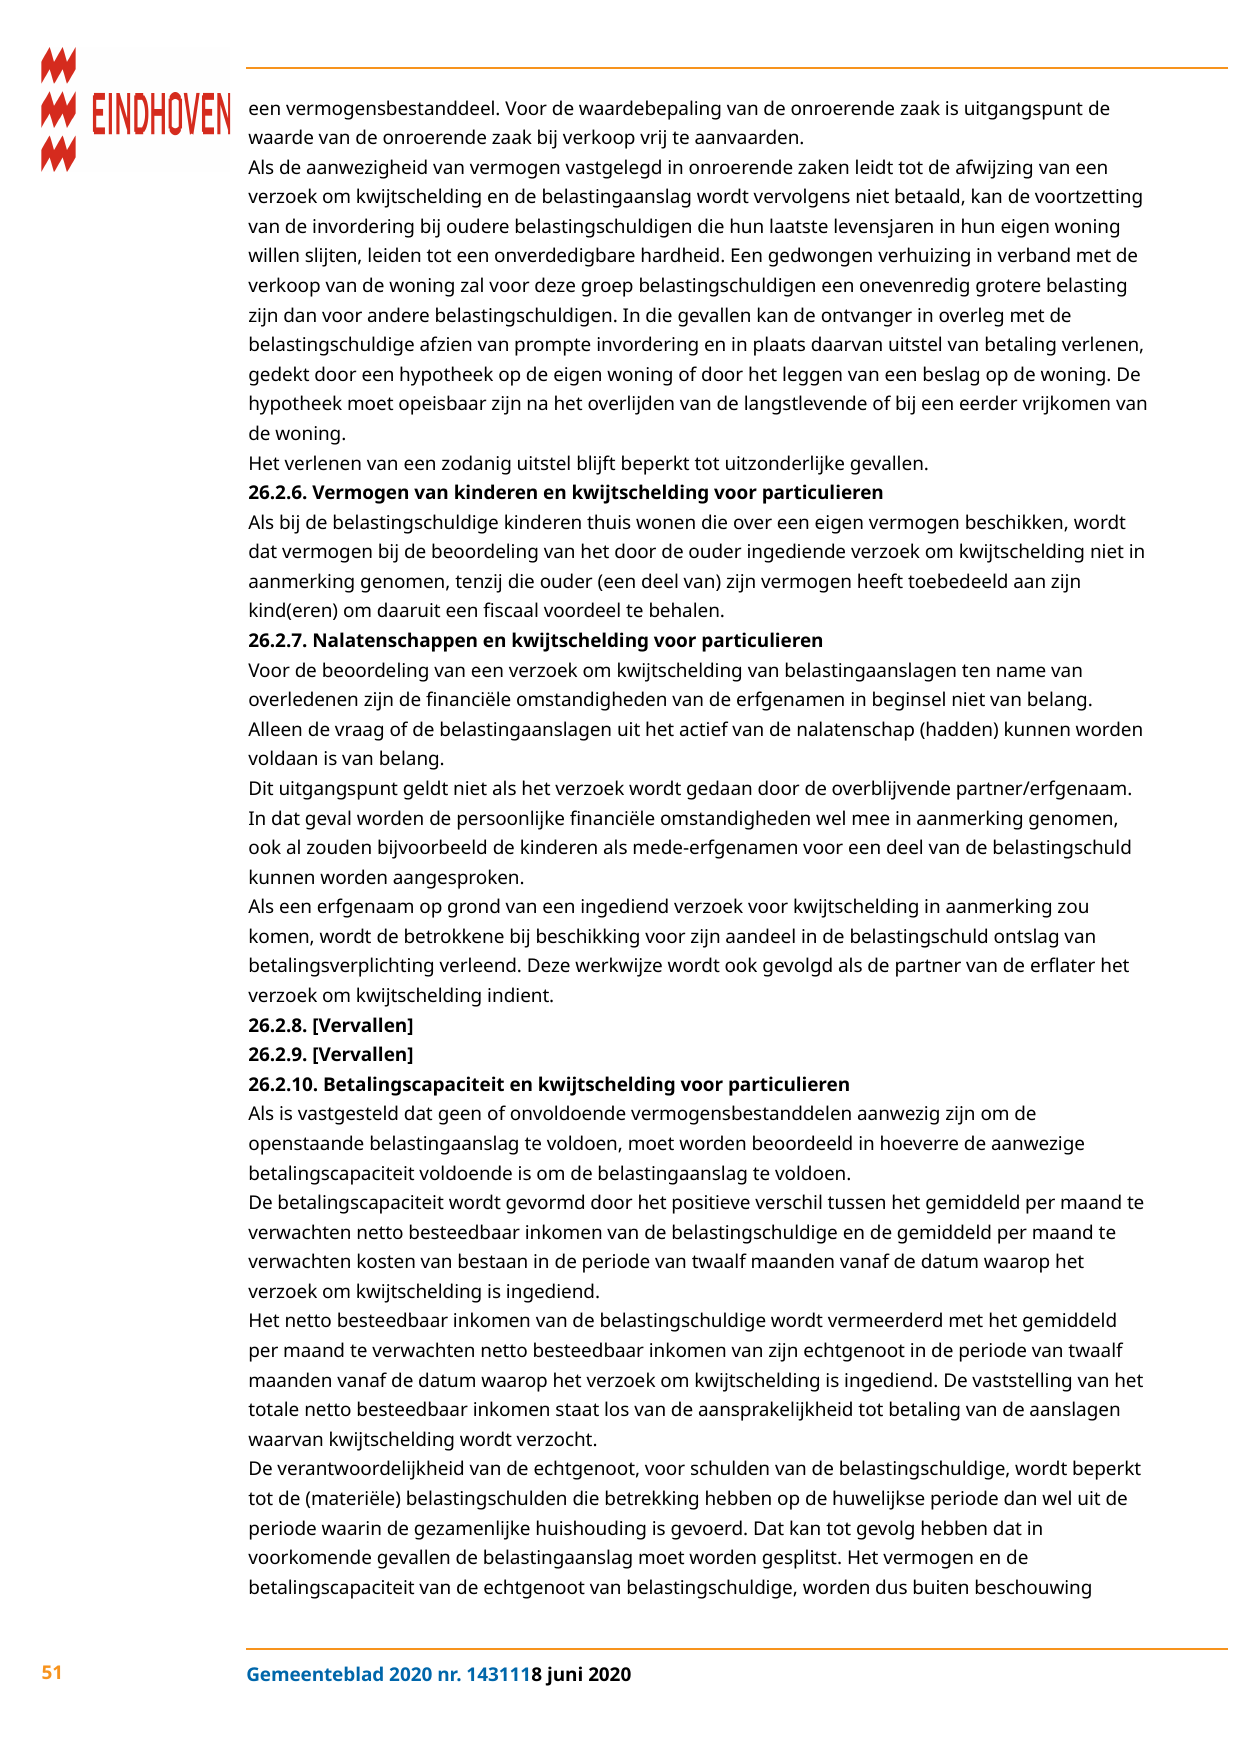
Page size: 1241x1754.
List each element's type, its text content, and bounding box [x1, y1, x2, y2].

text Als bij de belastingschuldige kinderen thuis wonen die over een eigen vermogen beschikken, wordt dat vermogen bij de beoordeling van het door de ouder ingediende verzoek om kwijtschelding niet in aanmerking genomen, tenzij die ouder (een deel van) zijn vermogen heeft toebedeeld aan zijn kind(eren) om daaruit een fiscaal voordeel te behalen. [248, 509, 1152, 623]
text 26.2.6. Vermogen van kinderen en kwijtschelding voor particulieren [248, 479, 1152, 505]
text 26.2.8. [Vervallen] [248, 1012, 1152, 1038]
text Als de aanwezigheid van vermogen vastgelegd in onroerende zaken leidt tot de afwijzing van een verzoek om kwijtschelding en de belastingaanslag wordt vervolgens niet betaald, kan de voortzetting van de invordering bij oudere belastingschuldigen die hun laatste levensjaren in hun eigen woning willen slijten, leiden tot een onverdedigbare hardheid. Een gedwongen verhuizing in verband met de verkoop van de woning zal voor deze groep belastingschuldigen een onevenredig grotere belasting zijn dan voor andere belastingschuldigen. In die gevallen kan de ontvanger in overleg met de belastingschuldige afzien van prompte invordering en in plaats daarvan uitstel van betaling verlenen, gedekt door een hypotheek op de eigen woning of door het leggen van een beslag op de woning. De hypotheek moet opeisbaar zijn na het overlijden van de langstlevende of bij een eerder vrijkomen van de woning. [248, 154, 1152, 446]
text Het verlenen van een zodanig uitstel blijft beperkt tot uitzonderlijke gevallen. [248, 450, 1152, 476]
text 26.2.10. Betalingscapaciteit en kwijtschelding voor particulieren [248, 1071, 1152, 1097]
text Dit uitgangspunt geldt niet als het verzoek wordt gedaan door de overblijvende partner/erfgenaam. In dat geval worden de persoonlijke financiële omstandigheden wel mee in aanmerking genomen, ook al zouden bijvoorbeeld de kinderen als mede-erfgenamen voor een deel van de belastingschuld kunnen worden aangesproken. [248, 775, 1152, 890]
text 26.2.9. [Vervallen] [248, 1041, 1152, 1067]
text De verantwoordelijkheid van de echtgenoot, voor schulden van de belastingschuldige, wordt beperkt tot de (materiële) belastingschulden die betrekking hebben op de huwelijkse periode dan wel uit de periode waarin de gezamenlijke huishouding is gevoerd. Dat kan tot gevolg hebben dat in voorkomende gevallen de belastingaanslag moet worden gesplitst. Het vermogen en de betalingscapaciteit van de echtgenoot van belastingschuldige, worden dus buiten beschouwing [248, 1456, 1152, 1600]
text Het netto besteedbaar inkomen van de belastingschuldige wordt vermeerderd met het gemiddeld per maand te verwachten netto besteedbaar inkomen van zijn echtgenoot in de periode van twaalf maanden vanaf de datum waarop het verzoek om kwijtschelding is ingediend. De vaststelling van het totale netto besteedbaar inkomen staat los van de aansprakelijkheid tot betaling van de aanslagen waarvan kwijtschelding wordt verzocht. [248, 1308, 1152, 1452]
text 26.2.7. Nalatenschappen en kwijtschelding voor particulieren [248, 627, 1152, 653]
text Als is vastgesteld dat geen of onvoldoende vermogensbestanddelen aanwezig zijn om de openstaande belastingaanslag te voldoen, moet worden beoordeeld in hoeverre de aanwezige betalingscapaciteit voldoende is om de belastingaanslag te voldoen. [248, 1101, 1152, 1186]
text Als een erfgenaam op grond van een ingediend verzoek voor kwijtschelding in aanmerking zou komen, wordt de betrokkene bij beschikking voor zijn aandeel in de belastingschuld ontslag van betalingsverplichting verleend. Deze werkwijze wordt ook gevolgd als de partner van de erflater het verzoek om kwijtschelding indient. [248, 893, 1152, 1008]
text een vermogensbestanddeel. Voor de waardebepaling van de onroerende zaak is uitgangspunt de waarde van de onroerende zaak bij verkoop vrij te aanvaarden. [248, 95, 1152, 150]
text De betalingscapaciteit wordt gevormd door het positieve verschil tussen het gemiddeld per maand te verwachten netto besteedbaar inkomen van de belastingschuldige en de gemiddeld per maand te verwachten kosten van bestaan in de periode van twaalf maanden vanaf de datum waarop het verzoek om kwijtschelding is ingediend. [248, 1189, 1152, 1304]
picture [41, 47, 231, 172]
text Voor de beoordeling van een verzoek om kwijtschelding van belastingaanslagen ten name van overledenen zijn de financiële omstandigheden van de erfgenamen in beginsel niet van belang. Alleen de vraag of de belastingaanslagen uit het actief van de nalatenschap (hadden) kunnen worden voldaan is van belang. [248, 657, 1152, 771]
